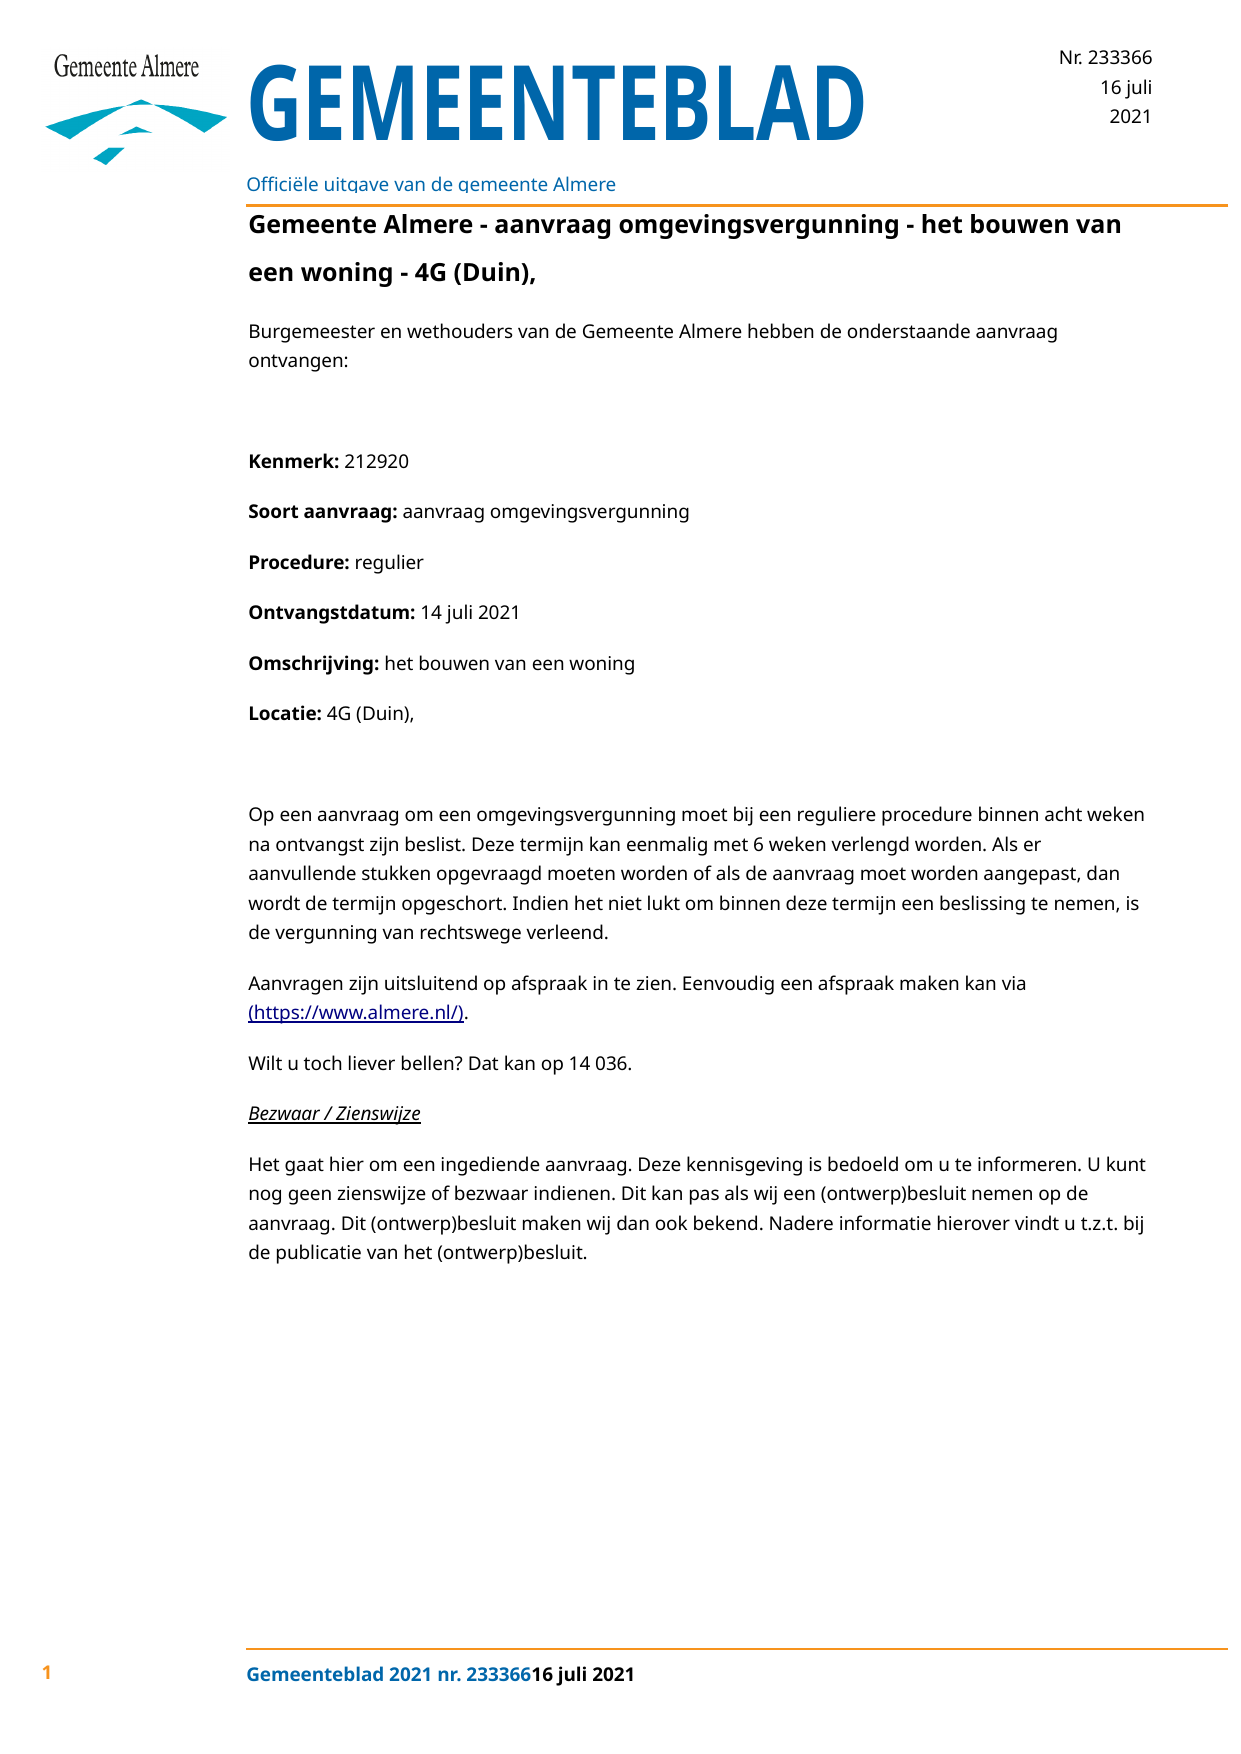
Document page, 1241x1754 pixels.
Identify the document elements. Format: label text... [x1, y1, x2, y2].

text Locatie: 4G (Duin), [248, 700, 1152, 726]
text Wilt u toch liever bellen? Dat kan op 14 036. [248, 1050, 1152, 1076]
text Gemeente Almere - aanvraag omgevingsvergunning - het bouwen van een woning - 4G (Duin), [248, 207, 1152, 288]
text Procedure: regulier [248, 549, 1152, 575]
text Burgemeester en wethouders van de Gemeente Almere hebben de onderstaande aanvraag ontvangen: [248, 318, 1152, 373]
text Aanvragen zijn uitsluitend op afspraak in te zien. Eenvoudig een afspraak maken kan via (https://www.almere.nl/). [248, 970, 1152, 1025]
picture [41, 47, 231, 172]
text Omschrijving: het bouwen van een woning [248, 650, 1152, 676]
text Het gaat hier om een ingediende aanvraag. Deze kennisgeving is bedoeld om u te informeren. U kunt nog geen zienswijze of bezwaar indienen. Dit kan pas als wij een (ontwerp)besluit nemen op de aanvraag. Dit (ontwerp)besluit maken wij dan ook bekend. Nadere informatie hierover vindt u t.z.t. bij de publicatie van het (ontwerp)besluit. [248, 1151, 1152, 1265]
text Kenmerk: 212920 [248, 448, 1152, 474]
text Bezwaar / Zienswijze [248, 1100, 1152, 1126]
text Soort aanvraag: aanvraag omgevingsvergunning [248, 499, 1152, 524]
text Op een aanvraag om een omgevingsvergunning moet bij een reguliere procedure binnen acht weken na ontvangst zijn beslist. Deze termijn kan eenmalig met 6 weken verlengd worden. Als er aanvullende stukken opgevraagd moeten worden of als de aanvraag moet worden aangepast, dan wordt de termijn opgeschort. Indien het niet lukt om binnen deze termijn een beslissing te nemen, is de vergunning van rechtswege verleend. [248, 801, 1152, 945]
text Ontvangstdatum: 14 juli 2021 [248, 599, 1152, 625]
